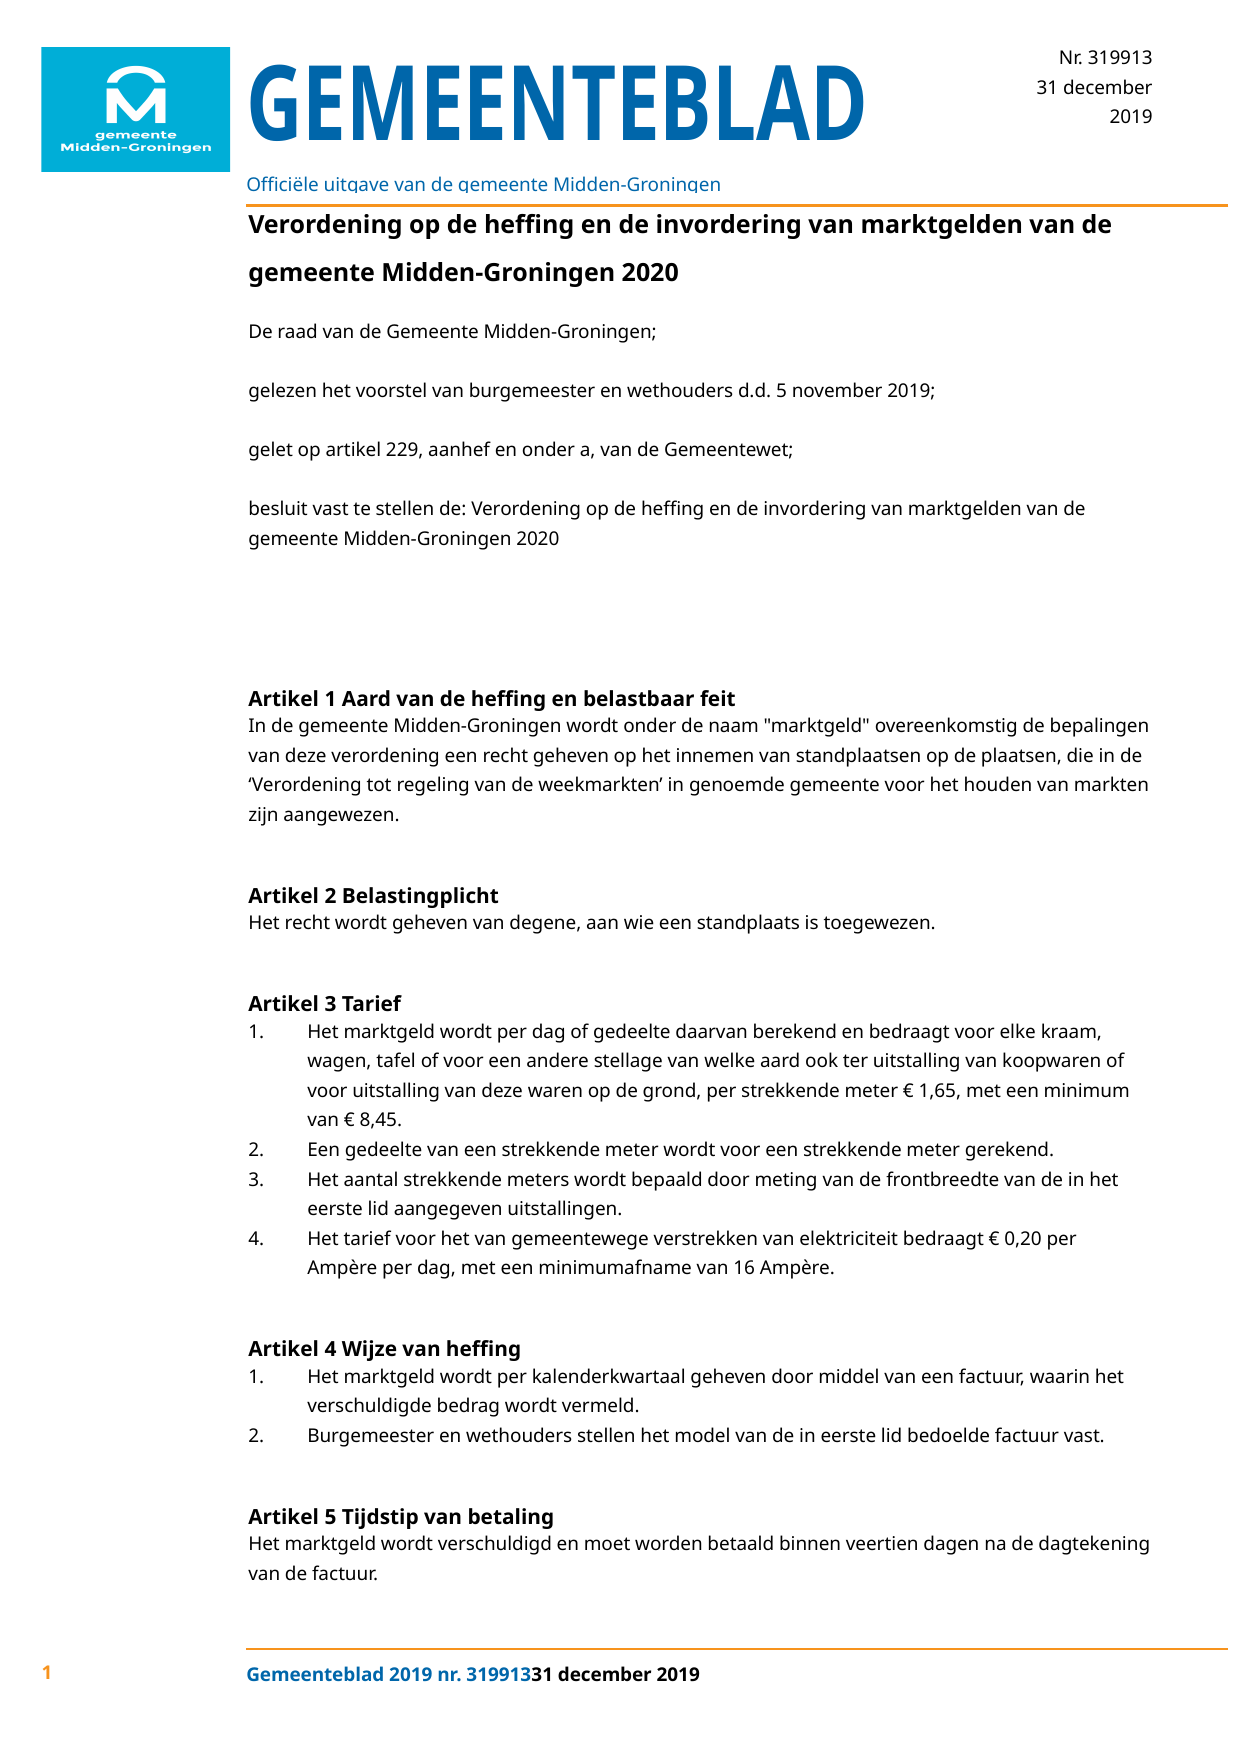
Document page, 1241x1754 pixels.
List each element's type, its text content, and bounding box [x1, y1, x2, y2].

text Het recht wordt geheven van degene, aan wie een standplaats is toegewezen. [248, 909, 1152, 935]
text Artikel 4 Wijze van heffing [248, 1334, 1152, 1363]
text Artikel 3 Tarief [248, 989, 1152, 1018]
list Het tarief voor het van gemeentewege verstrekken van elektriciteit bedraagt € 0,20 per Ampère per dag, met een minimumafname van 16 Ampère. [248, 1225, 1152, 1280]
text Artikel 5 Tijdstip van betaling [248, 1502, 1152, 1531]
text gelezen het voorstel van burgemeester en wethouders d.d. 5 november 2019; [248, 377, 1152, 403]
text Het marktgeld wordt verschuldigd en moet worden betaald binnen veertien dagen na de dagtekening van de factuur. [248, 1531, 1152, 1586]
text Artikel 1 Aard van de heffing en belastbaar feit [248, 684, 1152, 712]
text besluit vast te stellen de: Verordening op de heffing en de invordering van marktgelden van de gemeente Midden-Groningen 2020 [248, 495, 1152, 551]
picture [107, 89, 165, 122]
text Artikel 2 Belastingplicht [248, 881, 1152, 909]
list Het marktgeld wordt per dag of gedeelte daarvan berekend en bedraagt voor elke kraam, wagen, tafel of voor een andere stellage van welke aard ook ter uitstalling van koopwaren of voor uitstalling van deze waren op de grond, per strekkende meter € 1,65, met een minimum van € 8,45. [248, 1018, 1152, 1132]
text Verordening op de heffing en de invordering van marktgelden van de gemeente Midden-Groningen 2020 [248, 207, 1152, 288]
picture [184, 146, 190, 153]
list Het aantal strekkende meters wordt bepaald door meting van de frontbreedte van de in het eerste lid aangegeven uitstallingen. [248, 1166, 1152, 1221]
text gelet op artikel 229, aanhef en onder a, van de Gemeentewet; [248, 436, 1152, 462]
list Het marktgeld wordt per kalenderkwartaal geheven door middel van een factuur, waarin het verschuldigde bedrag wordt vermeld. [248, 1363, 1152, 1418]
list Burgemeester en wethouders stellen het model van de in eerste lid bedoelde factuur vast. [248, 1422, 1152, 1448]
picture [108, 66, 164, 82]
text De raad van de Gemeente Midden-Groningen; [248, 318, 1152, 344]
text In de gemeente Midden-Groningen wordt onder de naam "marktgeld" overeenkomstig de bepalingen van deze verordening een recht geheven op het innemen van standplaatsen op de plaatsen, die in de ‘Verordening tot regeling van de weekmarkten’ in genoemde gemeente voor het houden van markten zijn aangewezen. [248, 712, 1152, 827]
list Een gedeelte van een strekkende meter wordt voor een strekkende meter gerekend. [248, 1136, 1152, 1162]
